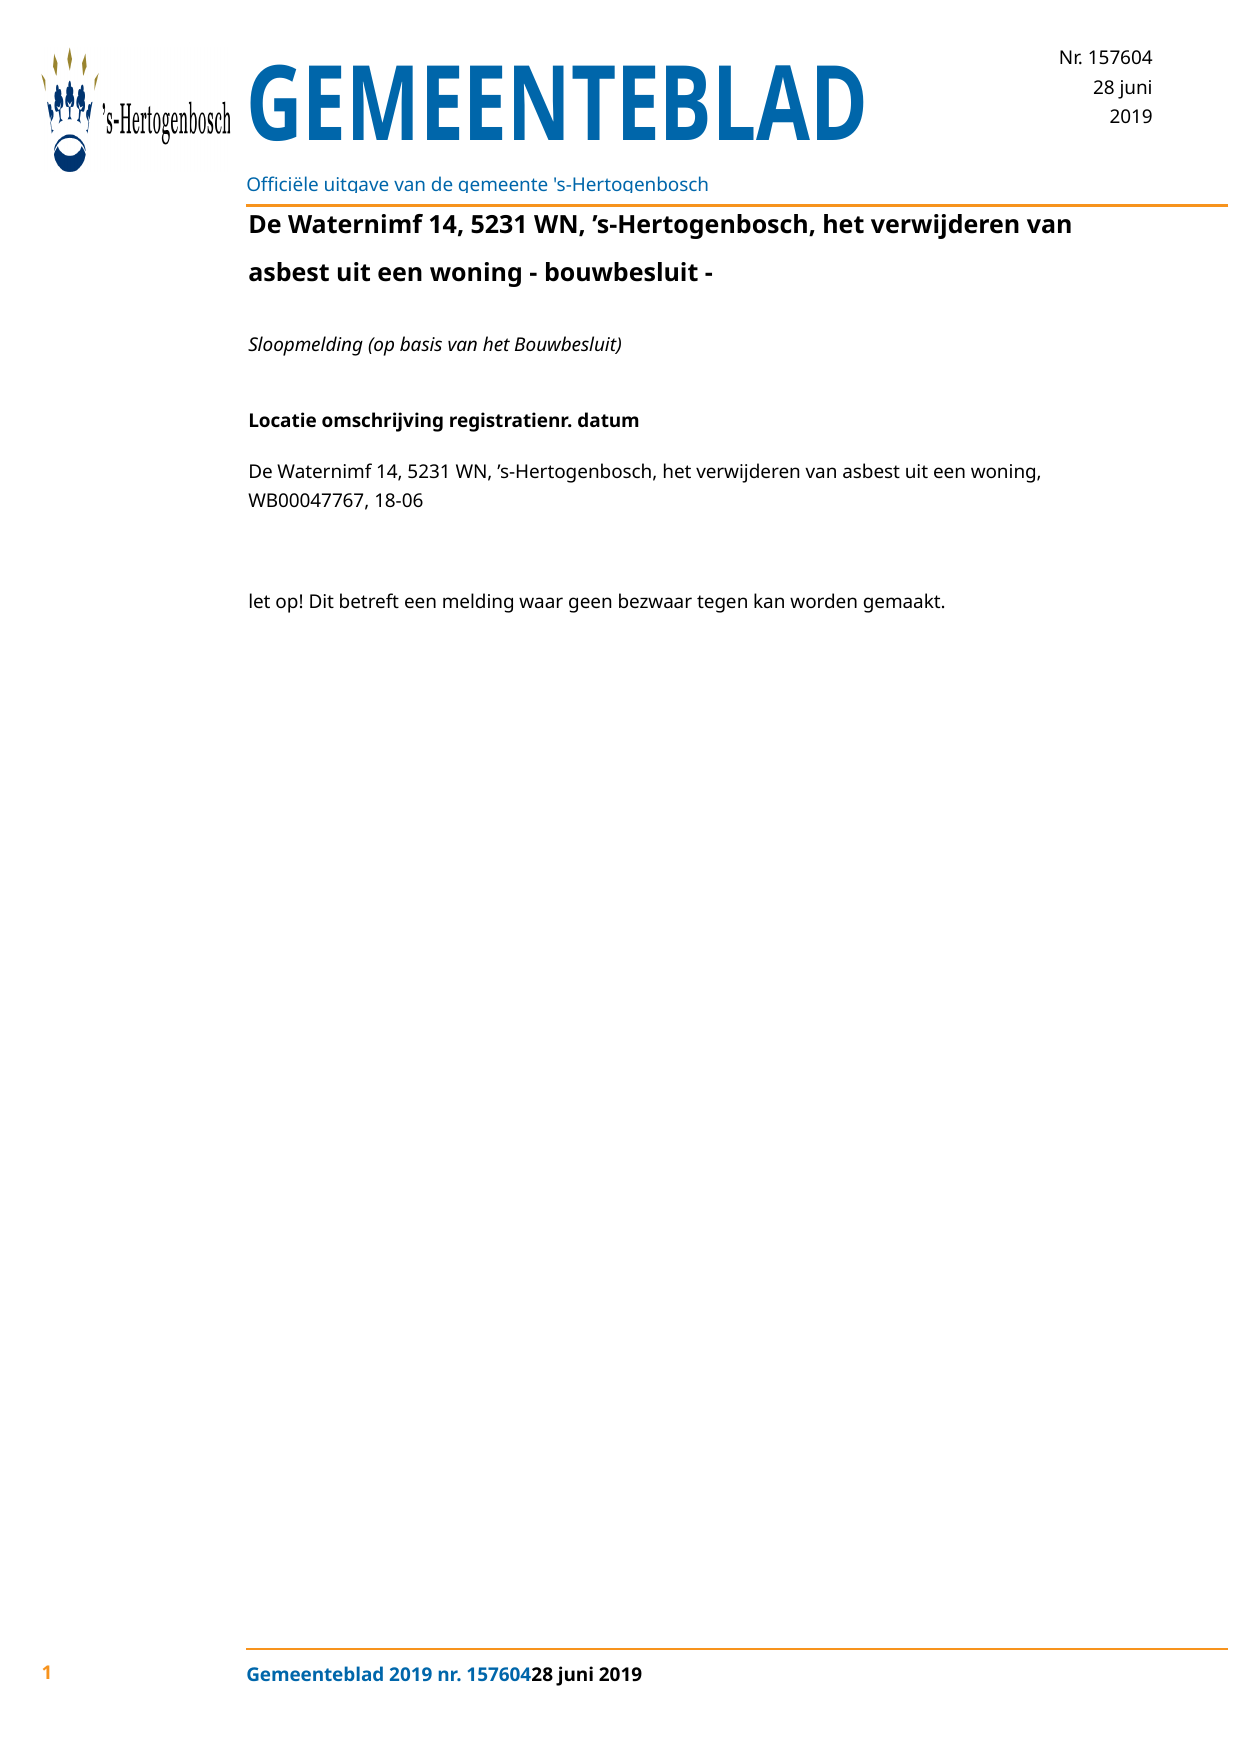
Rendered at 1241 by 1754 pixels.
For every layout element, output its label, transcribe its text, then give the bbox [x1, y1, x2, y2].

text Sloopmelding (op basis van het Bouwbesluit) [248, 331, 1152, 357]
text let op! Dit betreft een melding waar geen bezwaar tegen kan worden gemaakt. [248, 588, 1152, 614]
text Locatie omschrijving registratienr. datum [248, 408, 1152, 433]
text De Waternimf 14, 5231 WN, ’s-Hertogenbosch, het verwijderen van asbest uit een woning, WB00047767, 18-06 [248, 458, 1152, 513]
text De Waternimf 14, 5231 WN, ’s-Hertogenbosch, het verwijderen van asbest uit een woning - bouwbesluit - [248, 207, 1152, 288]
picture [41, 47, 231, 172]
